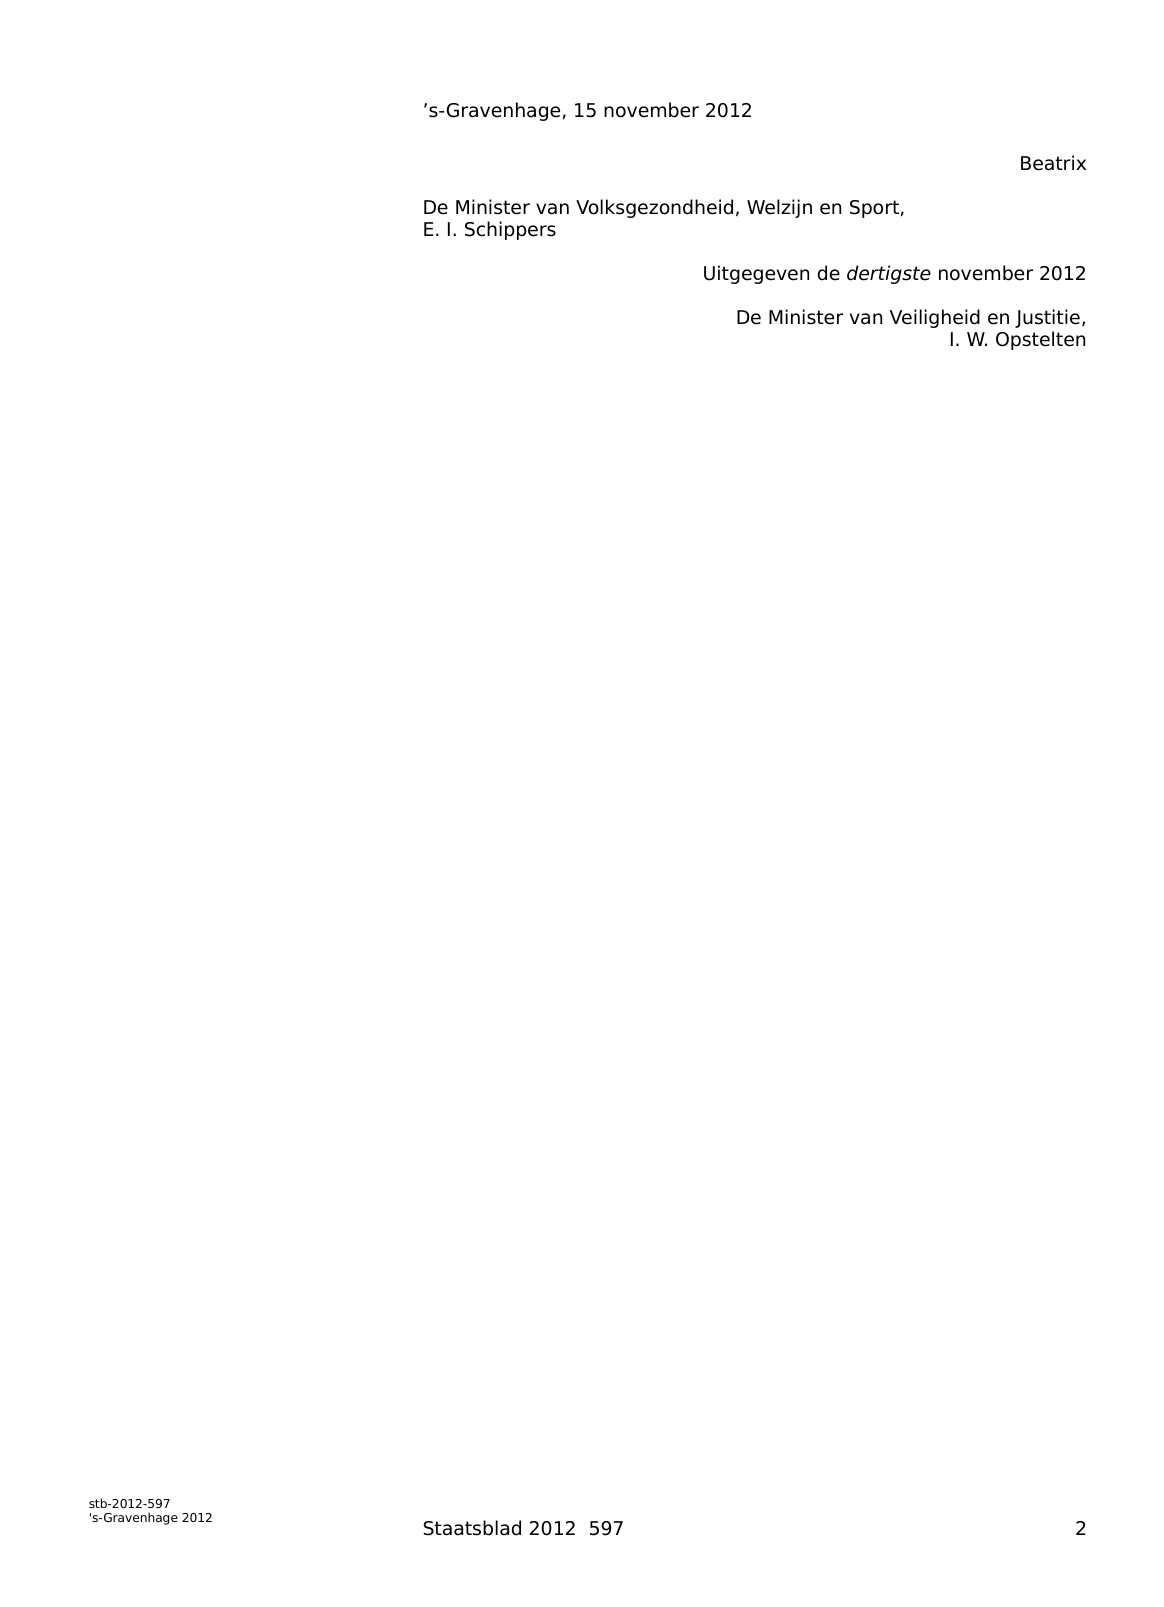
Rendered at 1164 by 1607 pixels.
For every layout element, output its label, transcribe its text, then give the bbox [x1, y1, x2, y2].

text Beatrix [422, 152, 1087, 174]
text De Minister van Veiligheid en Justitie, I. W. Opstelten [422, 307, 1087, 351]
text stb-2012-597 [88, 1497, 323, 1511]
text De Minister van Volksgezondheid, Welzijn en Sport, E. I. Schippers [422, 197, 1087, 241]
text ’s-Gravenhage, 15 november 2012 [422, 100, 1087, 122]
text Uitgegeven de dertigste november 2012 [422, 263, 1087, 285]
text 's-Gravenhage 2012 [88, 1511, 323, 1525]
